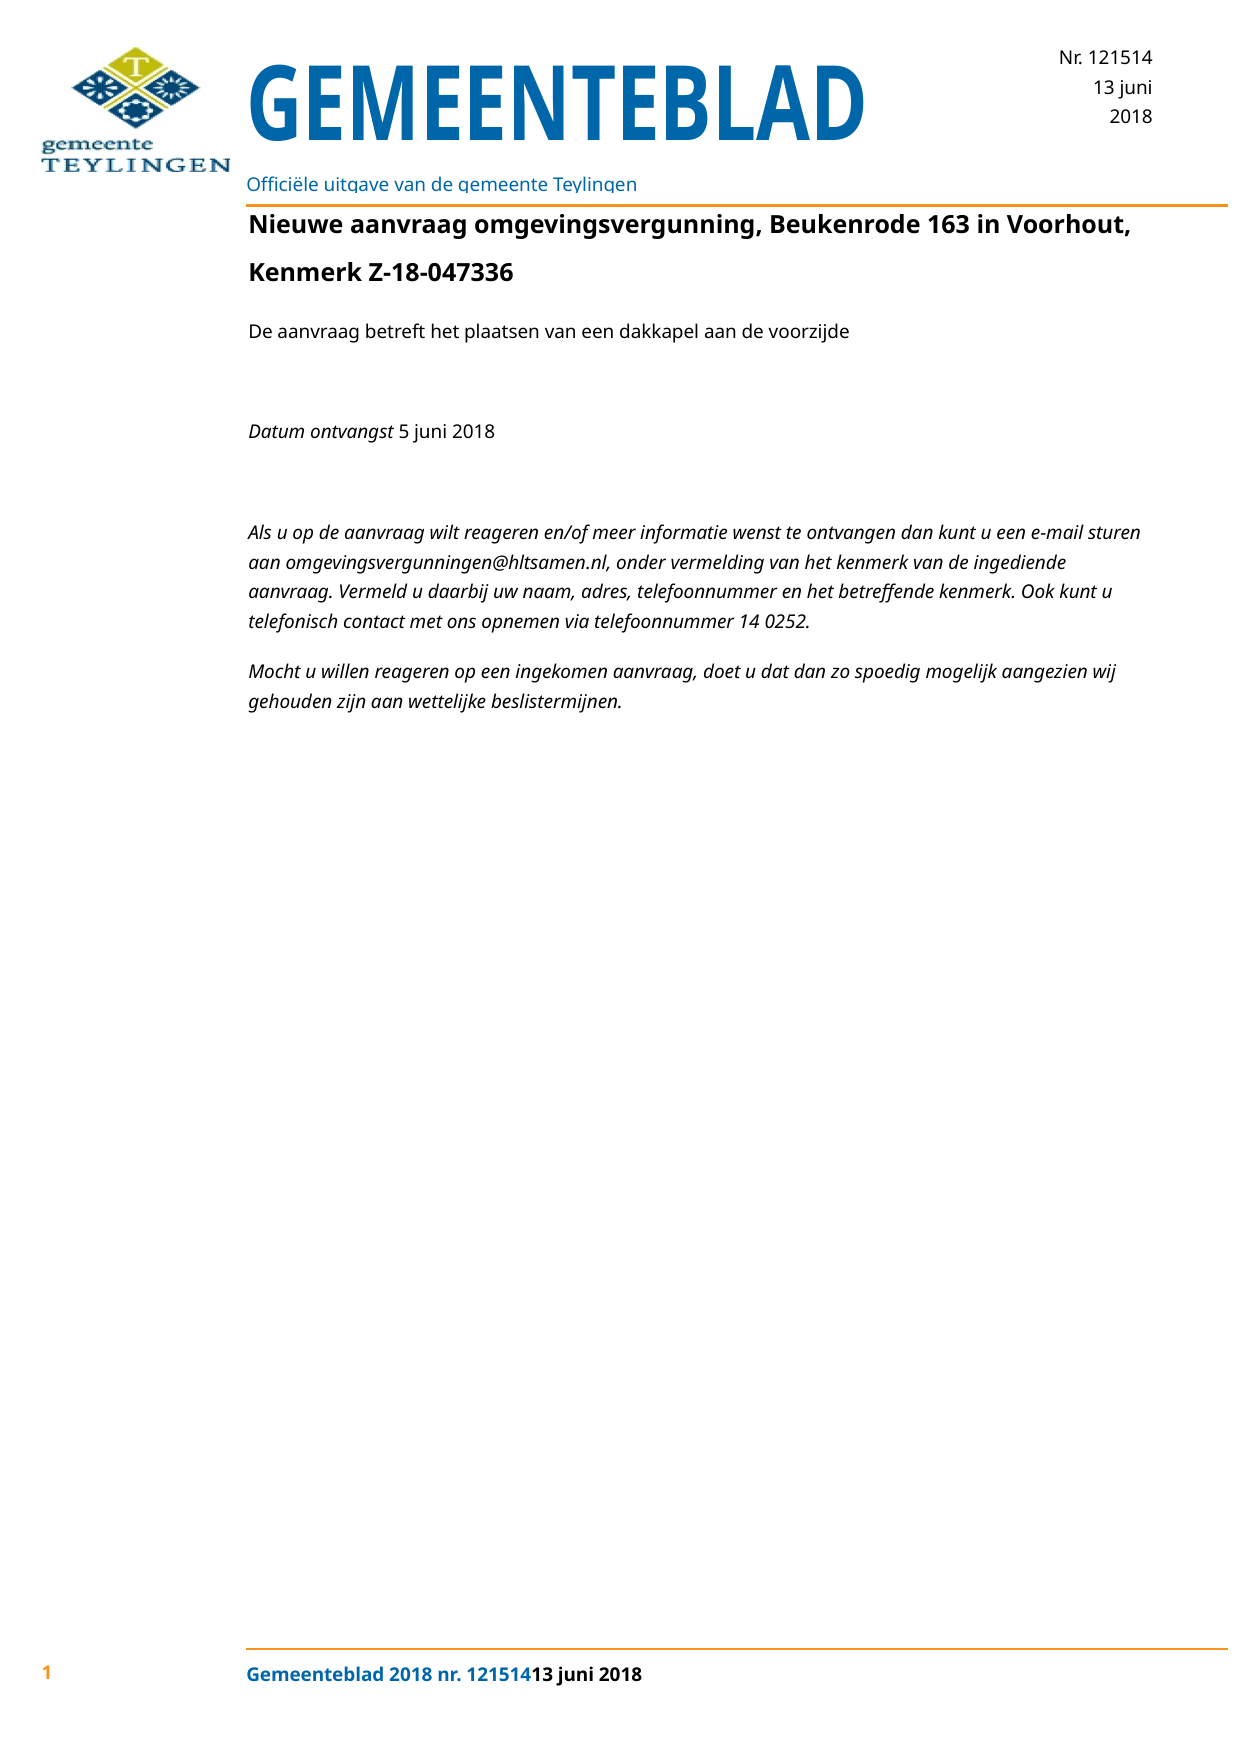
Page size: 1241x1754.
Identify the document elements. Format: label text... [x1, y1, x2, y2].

picture [41, 47, 231, 172]
text Als u op de aanvraag wilt reageren en/of meer informatie wenst te ontvangen dan kunt u een e-mail sturen aan omgevingsvergunningen@hltsamen.nl, onder vermelding van het kenmerk van de ingediende aanvraag. Vermeld u daarbij uw naam, adres, telefoonnummer en het betreffende kenmerk. Ook kunt u telefonisch contact met ons opnemen via telefoonnummer 14 0252. [248, 519, 1152, 634]
text Datum ontvangst 5 juni 2018 [248, 419, 1152, 444]
text De aanvraag betreft het plaatsen van een dakkapel aan de voorzijde [248, 318, 1152, 344]
text Nieuwe aanvraag omgevingsvergunning, Beukenrode 163 in Voorhout, Kenmerk Z-18-047336 [248, 207, 1152, 288]
text Mocht u willen reageren op een ingekomen aanvraag, doet u dat dan zo spoedig mogelijk aangezien wij gehouden zijn aan wettelijke beslistermijnen. [248, 659, 1152, 714]
